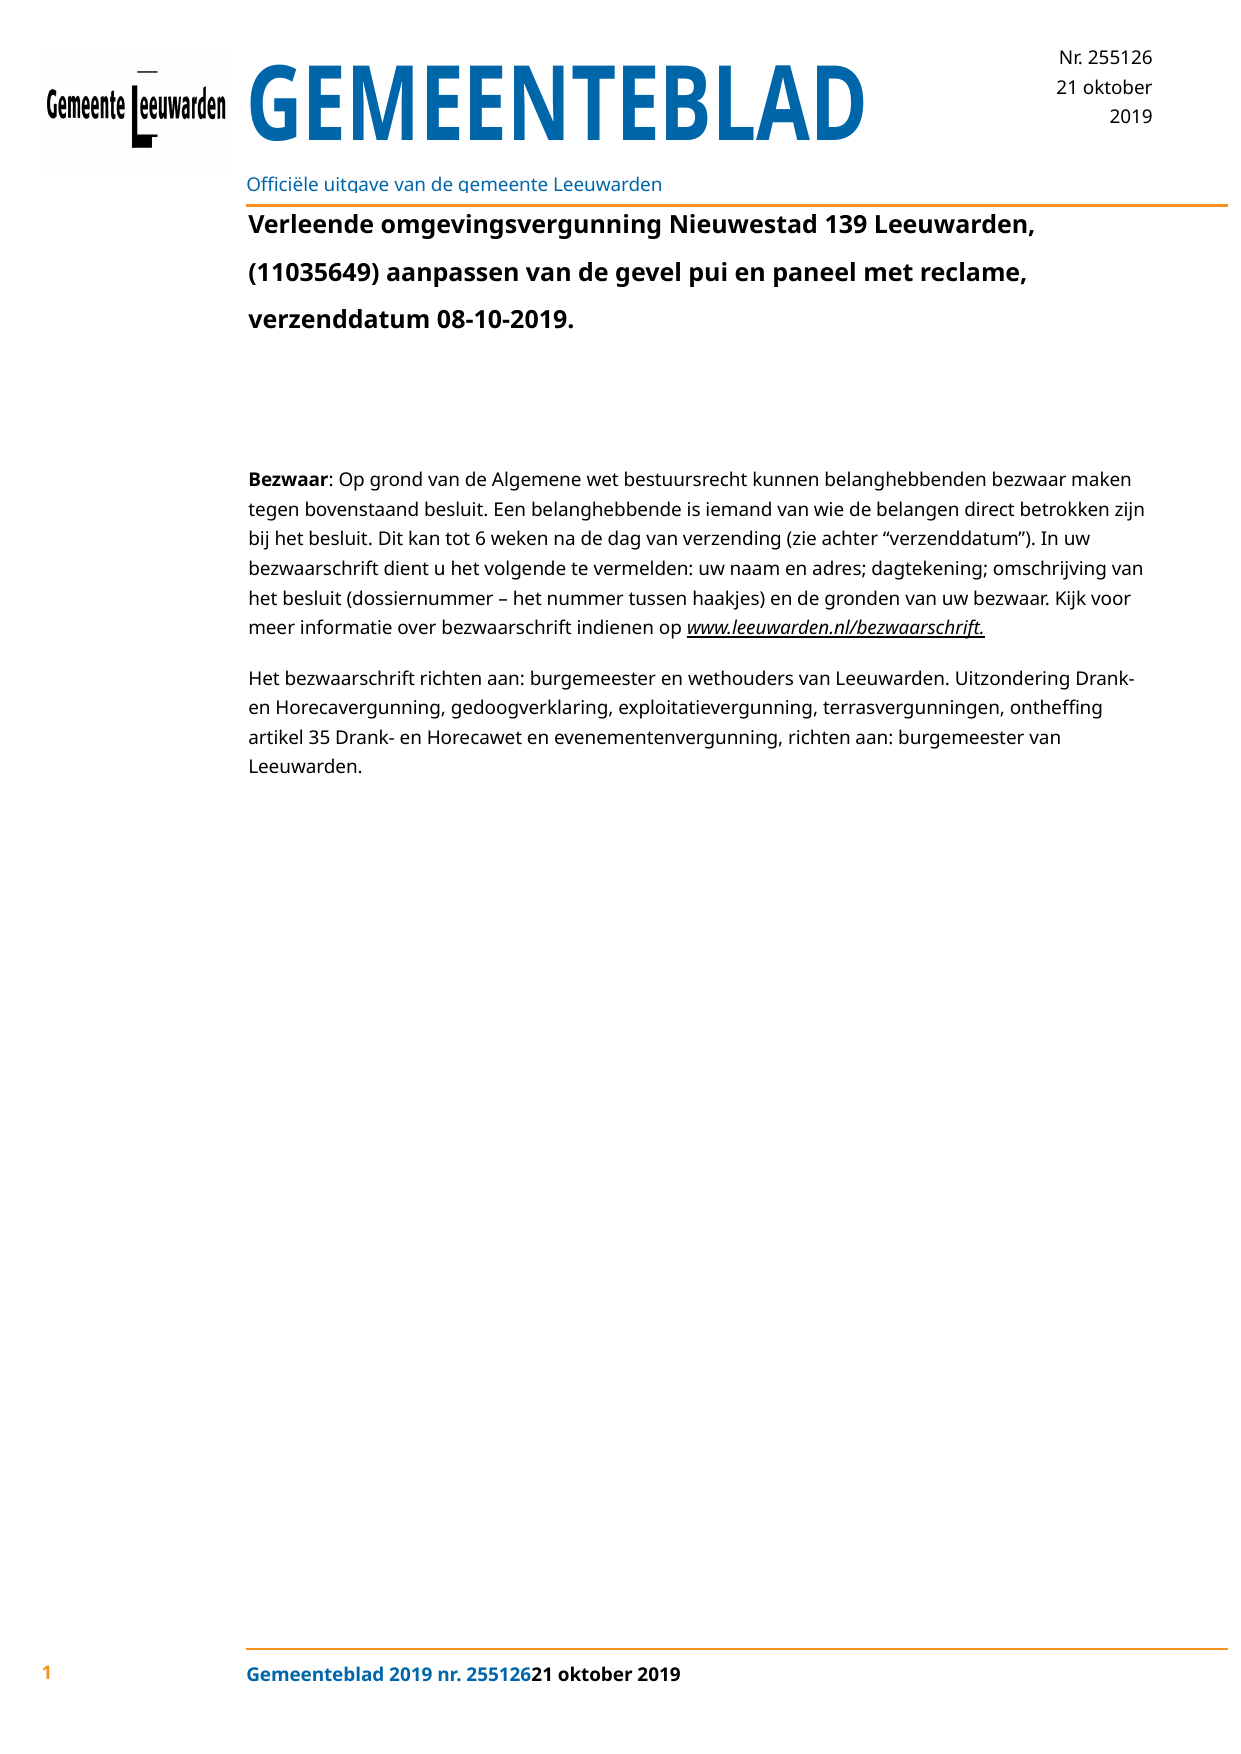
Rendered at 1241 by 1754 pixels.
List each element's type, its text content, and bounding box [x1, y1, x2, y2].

picture [41, 47, 231, 172]
text Bezwaar: Op grond van de Algemene wet bestuursrecht kunnen belanghebbenden bezwaar maken tegen bovenstaand besluit. Een belanghebbende is iemand van wie de belangen direct betrokken zijn bij het besluit. Dit kan tot 6 weken na de dag van verzending (zie achter “verzenddatum”). In uw bezwaarschrift dient u het volgende te vermelden: uw naam en adres; dagtekening; omschrijving van het besluit (dossiernummer – het nummer tussen haakjes) en de gronden van uw bezwaar. Kijk voor meer informatie over bezwaarschrift indienen op www.leeuwarden.nl/bezwaarschrift. [248, 466, 1152, 640]
text Het bezwaarschrift richten aan: burgemeester en wethouders van Leeuwarden. Uitzondering Drank- en Horecavergunning, gedoogverklaring, exploitatievergunning, terrasvergunningen, ontheffing artikel 35 Drank- en Horecawet en evenementenvergunning, richten aan: burgemeester van Leeuwarden. [248, 665, 1152, 779]
text Verleende omgevingsvergunning Nieuwestad 139 Leeuwarden, (11035649) aanpassen van de gevel pui en paneel met reclame, verzenddatum 08-10-2019. [248, 207, 1152, 336]
